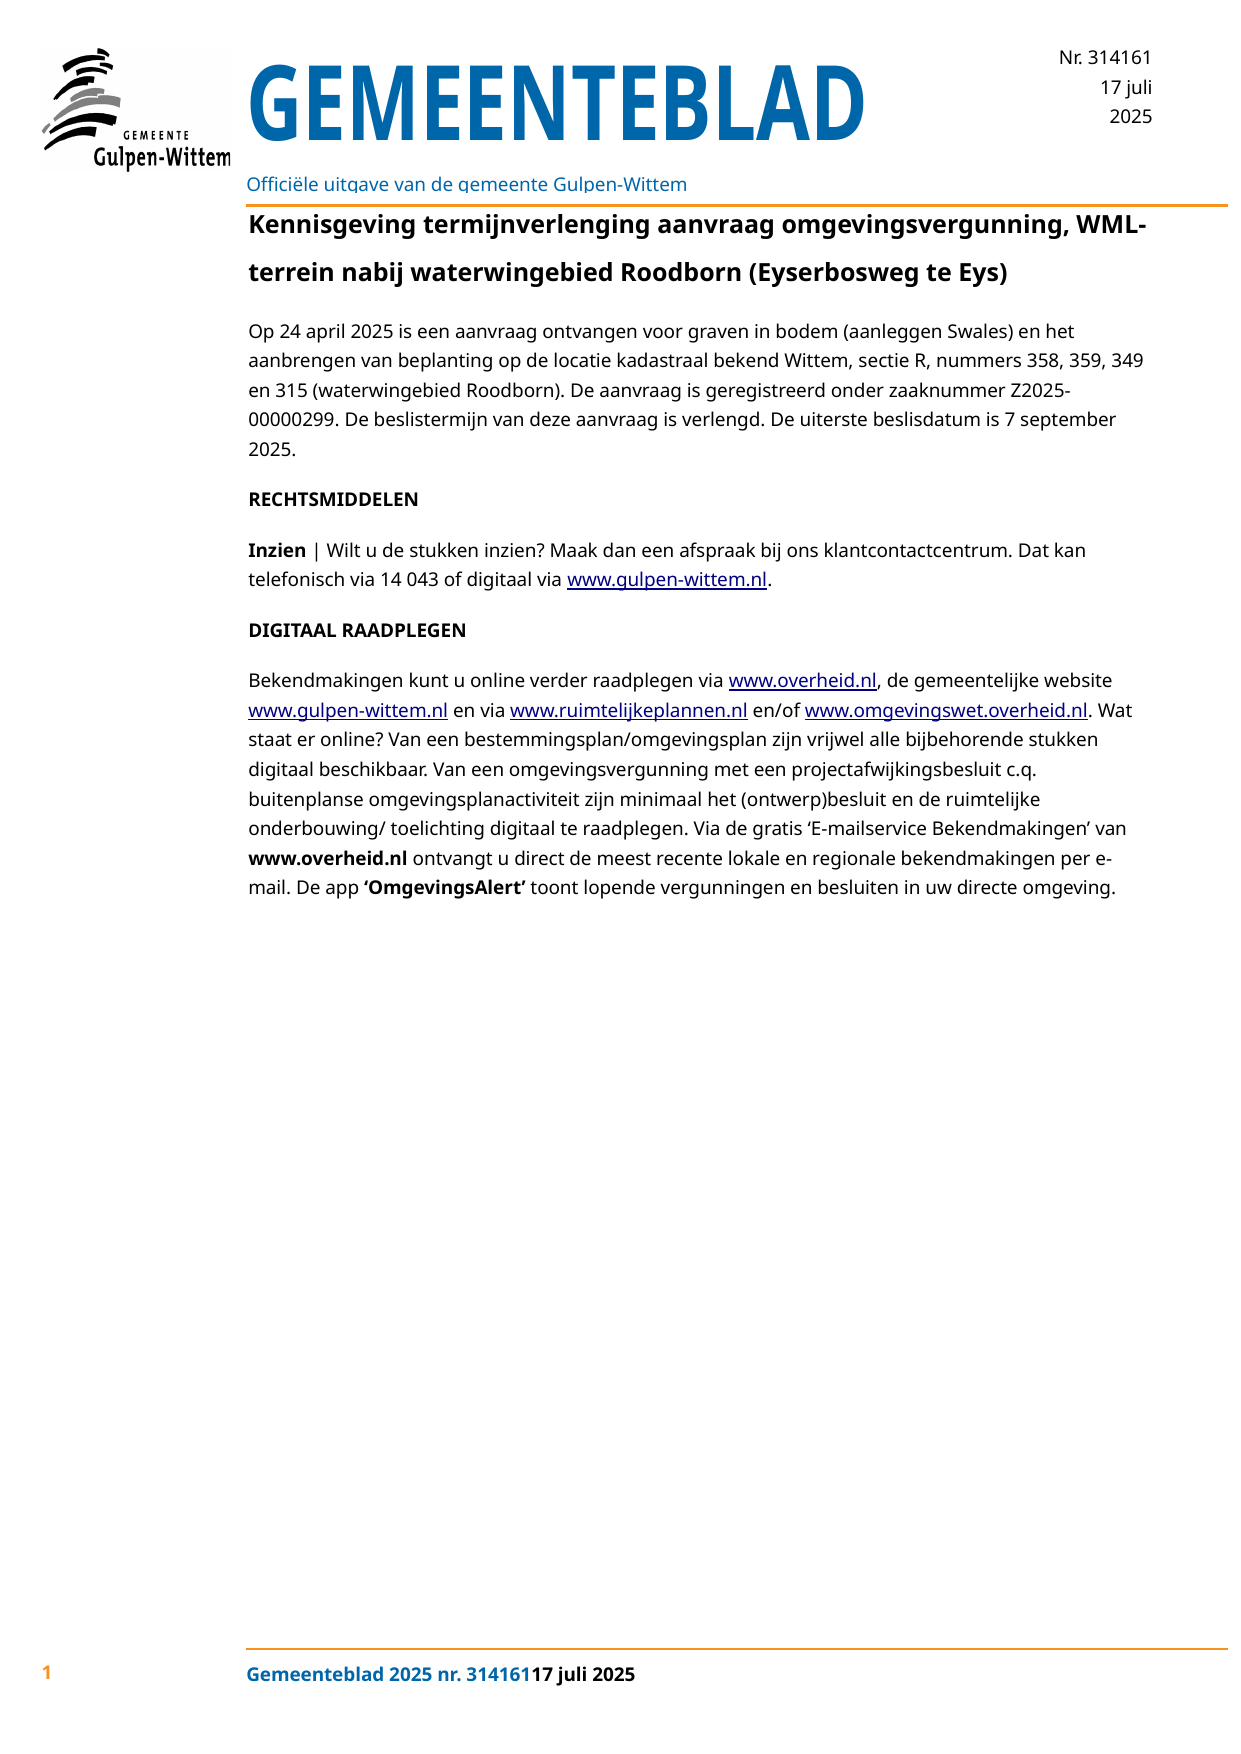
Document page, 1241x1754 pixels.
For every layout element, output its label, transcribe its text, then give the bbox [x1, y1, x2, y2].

text Bekendmakingen kunt u online verder raadplegen via www.overheid.nl, de gemeentelijke website www.gulpen-wittem.nl en via www.ruimtelijkeplannen.nl en/of www.omgevingswet.overheid.nl. Wat staat er online? Van een bestemmingsplan/omgevingsplan zijn vrijwel alle bijbehorende stukken digitaal beschikbaar. Van een omgevingsvergunning met een projectafwijkingsbesluit c.q. buitenplanse omgevingsplanactiviteit zijn minimaal het (ontwerp)besluit en de ruimtelijke onderbouwing/ toelichting digitaal te raadplegen. Via de gratis ‘E-mailservice Bekendmakingen’ van www.overheid.nl ontvangt u direct de meest recente lokale en regionale bekendmakingen per e-mail. De app ‘OmgevingsAlert’ toont lopende vergunningen en besluiten in uw directe omgeving. [248, 667, 1152, 900]
text Kennisgeving termijnverlenging aanvraag omgevingsvergunning, WML-terrein nabij waterwingebied Roodborn (Eyserbosweg te Eys) [248, 207, 1152, 288]
picture [41, 47, 231, 172]
text RECHTSMIDDELEN [248, 487, 1152, 512]
text DIGITAAL RAADPLEGEN [248, 617, 1152, 643]
text Inzien | Wilt u de stukken inzien? Maak dan een afspraak bij ons klantcontactcentrum. Dat kan telefonisch via 14 043 of digitaal via www.gulpen-wittem.nl. [248, 537, 1152, 592]
text Op 24 april 2025 is een aanvraag ontvangen voor graven in bodem (aanleggen Swales) en het aanbrengen van beplanting op de locatie kadastraal bekend Wittem, sectie R, nummers 358, 359, 349 en 315 (waterwingebied Roodborn). De aanvraag is geregistreerd onder zaaknummer Z2025-00000299. De beslistermijn van deze aanvraag is verlengd. De uiterste beslisdatum is 7 september 2025. [248, 318, 1152, 462]
